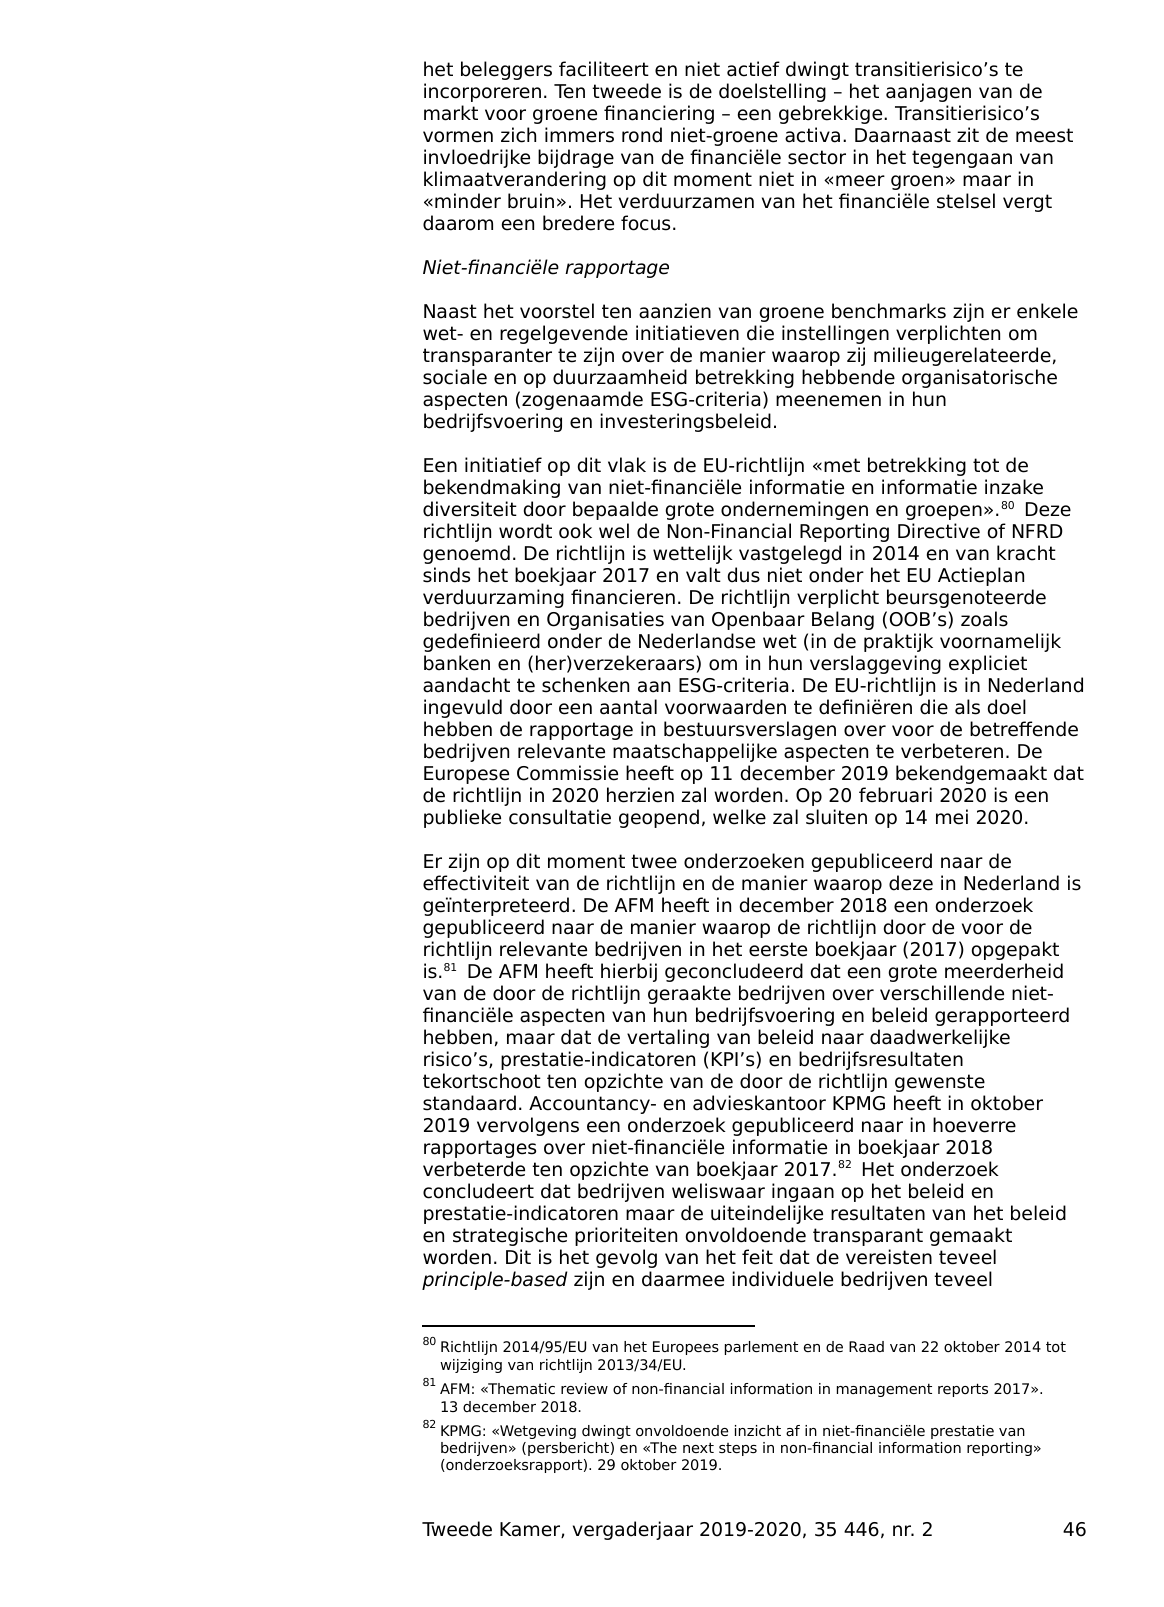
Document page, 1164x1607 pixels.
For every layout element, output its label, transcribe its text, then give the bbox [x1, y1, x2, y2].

text Er zijn op dit moment twee onderzoeken gepubliceerd naar de effectiviteit van de richtlijn en de manier waarop deze in Nederland is geïnterpreteerd. De AFM heeft in december 2018 een onderzoek gepubliceerd naar de manier waarop de richtlijn door de voor de richtlijn relevante bedrijven in het eerste boekjaar (2017) opgepakt is. De AFM heeft hierbij geconcludeerd dat een grote meerderheid van de door de richtlijn geraakte bedrijven over verschillende niet-financiële aspecten van hun bedrijfsvoering en beleid gerapporteerd hebben, maar dat de vertaling van beleid naar daadwerkelijke risico’s, prestatie-indicatoren (KPI’s) en bedrijfsresultaten tekortschoot ten opzichte van de door de richtlijn gewenste standaard. Accountancy- en advieskantoor KPMG heeft in oktober 2019 vervolgens een onderzoek gepubliceerd naar in hoeverre rapportages over niet-financiële informatie in boekjaar 2018 verbeterde ten opzichte van boekjaar 2017. Het onderzoek concludeert dat bedrijven weliswaar ingaan op het beleid en prestatie-indicatoren maar de uiteindelijke resultaten van het beleid en strategische prioriteiten onvoldoende transparant gemaakt worden. Dit is het gevolg van het feit dat de vereisten teveel principle-based zijn en daarmee individuele bedrijven teveel [422, 851, 1087, 1291]
subtitle Niet-financiële rapportage [422, 257, 1087, 279]
text Een initiatief op dit vlak is de EU-richtlijn «met betrekking tot de bekendmaking van niet-financiële informatie en informatie inzake diversiteit door bepaalde grote ondernemingen en groepen». Deze richtlijn wordt ook wel de Non-Financial Reporting Directive of NFRD genoemd. De richtlijn is wettelijk vastgelegd in 2014 en van kracht sinds het boekjaar 2017 en valt dus niet onder het EU Actieplan verduurzaming financieren. De richtlijn verplicht beursgenoteerde bedrijven en Organisaties van Openbaar Belang (OOB’s) zoals gedefinieerd onder de Nederlandse wet (in de praktijk voornamelijk banken en (her)verzekeraars) om in hun verslaggeving expliciet aandacht te schenken aan ESG-criteria. De EU-richtlijn is in Nederland ingevuld door een aantal voorwaarden te definiëren die als doel hebben de rapportage in bestuursverslagen over voor de betreffende bedrijven relevante maatschappelijke aspecten te verbeteren. De Europese Commissie heeft op 11 december 2019 bekendgemaakt dat de richtlijn in 2020 herzien zal worden. Op 20 februari 2020 is een publieke consultatie geopend, welke zal sluiten op 14 mei 2020. [422, 455, 1087, 829]
text Richtlijn 2014/95/EU van het Europees parlement en de Raad van 22 oktober 2014 tot wijziging van richtlijn 2013/34/EU. [422, 1335, 1087, 1374]
text het beleggers faciliteert en niet actief dwingt transitierisico’s te incorporeren. Ten tweede is de doelstelling – het aanjagen van de markt voor groene financiering – een gebrekkige. Transitierisico’s vormen zich immers rond niet-groene activa. Daarnaast zit de meest invloedrijke bijdrage van de financiële sector in het tegengaan van klimaatverandering op dit moment niet in «meer groen» maar in «minder bruin». Het verduurzamen van het financiële stelsel vergt daarom een bredere focus. [422, 59, 1087, 235]
text Naast het voorstel ten aanzien van groene benchmarks zijn er enkele wet- en regelgevende initiatieven die instellingen verplichten om transparanter te zijn over de manier waarop zij milieugerelateerde, sociale en op duurzaamheid betrekking hebbende organisatorische aspecten (zogenaamde ESG-criteria) meenemen in hun bedrijfsvoering en investeringsbeleid. [422, 301, 1087, 433]
text AFM: «Thematic review of non-financial information in management reports 2017». 13 december 2018. [422, 1377, 1087, 1416]
text KPMG: «Wetgeving dwingt onvoldoende inzicht af in niet-financiële prestatie van bedrijven» (persbericht) en «The next steps in non-financial information reporting» (onderzoeksrapport). 29 oktober 2019. [422, 1418, 1087, 1474]
